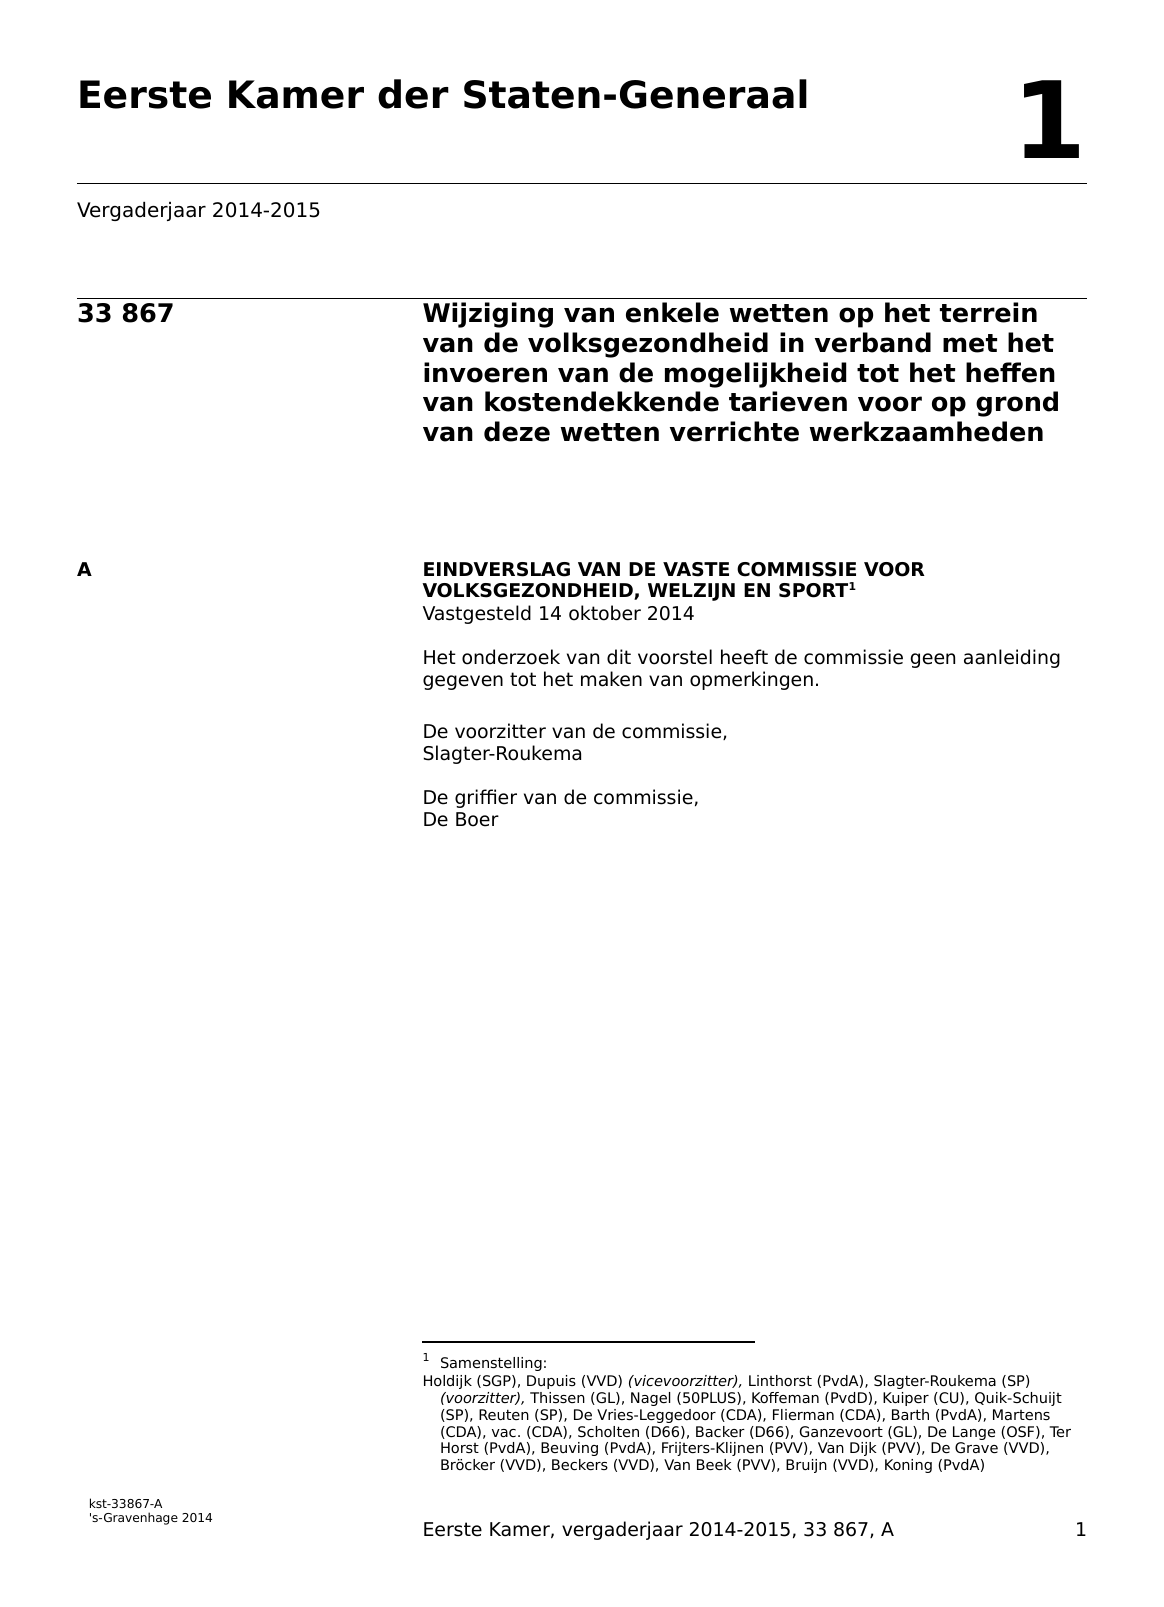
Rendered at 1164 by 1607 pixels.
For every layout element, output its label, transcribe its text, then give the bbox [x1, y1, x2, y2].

text kst-33867-A [88, 1497, 323, 1511]
text Holdijk (SGP), Dupuis (VVD) (vicevoorzitter), Linthorst (PvdA), Slagter-Roukema (SP) (voorzitter), Thissen (GL), Nagel (50PLUS), Koffeman (PvdD), Kuiper (CU), Quik-Schuijt (SP), Reuten (SP), De Vries-Leggedoor (CDA), Flierman (CDA), Barth (PvdA), Martens (CDA), vac. (CDA), Scholten (D66), Backer (D66), Ganzevoort (GL), De Lange (OSF), Ter Horst (PvdA), Beuving (PvdA), Frijters-Klijnen (PVV), Van Dijk (PVV), De Grave (VVD), Bröcker (VVD), Beckers (VVD), Van Beek (PVV), Bruijn (VVD), Koning (PvdA) [422, 1373, 1087, 1474]
subtitle A EINDVERSLAG VAN DE VASTE COMMISSIE VOOR VOLKSGEZONDHEID, WELZIJN EN SPORT [77, 558, 1087, 602]
table_cell Vergaderjaar 2014-2015 [77, 184, 1087, 298]
text De griffier van de commissie, De Boer [422, 787, 1087, 831]
table_header 1 [886, 59, 1087, 183]
text Het onderzoek van dit voorstel heeft de commissie geen aanleiding gegeven tot het maken van opmerkingen. [422, 647, 1087, 691]
subtitle 33 867 Wijziging van enkele wetten op het terrein van de volksgezondheid in verband met het invoeren van de mogelijkheid tot het heffen van kostendekkende tarieven voor op grond van deze wetten verrichte werkzaamheden [77, 299, 1087, 447]
text Vastgesteld 14 oktober 2014 [422, 602, 1087, 624]
text Samenstelling: [422, 1351, 1087, 1373]
table_header Eerste Kamer der Staten-Generaal [77, 59, 886, 183]
text De voorzitter van de commissie, Slagter-Roukema [422, 721, 1087, 764]
text 's-Gravenhage 2014 [88, 1511, 323, 1525]
